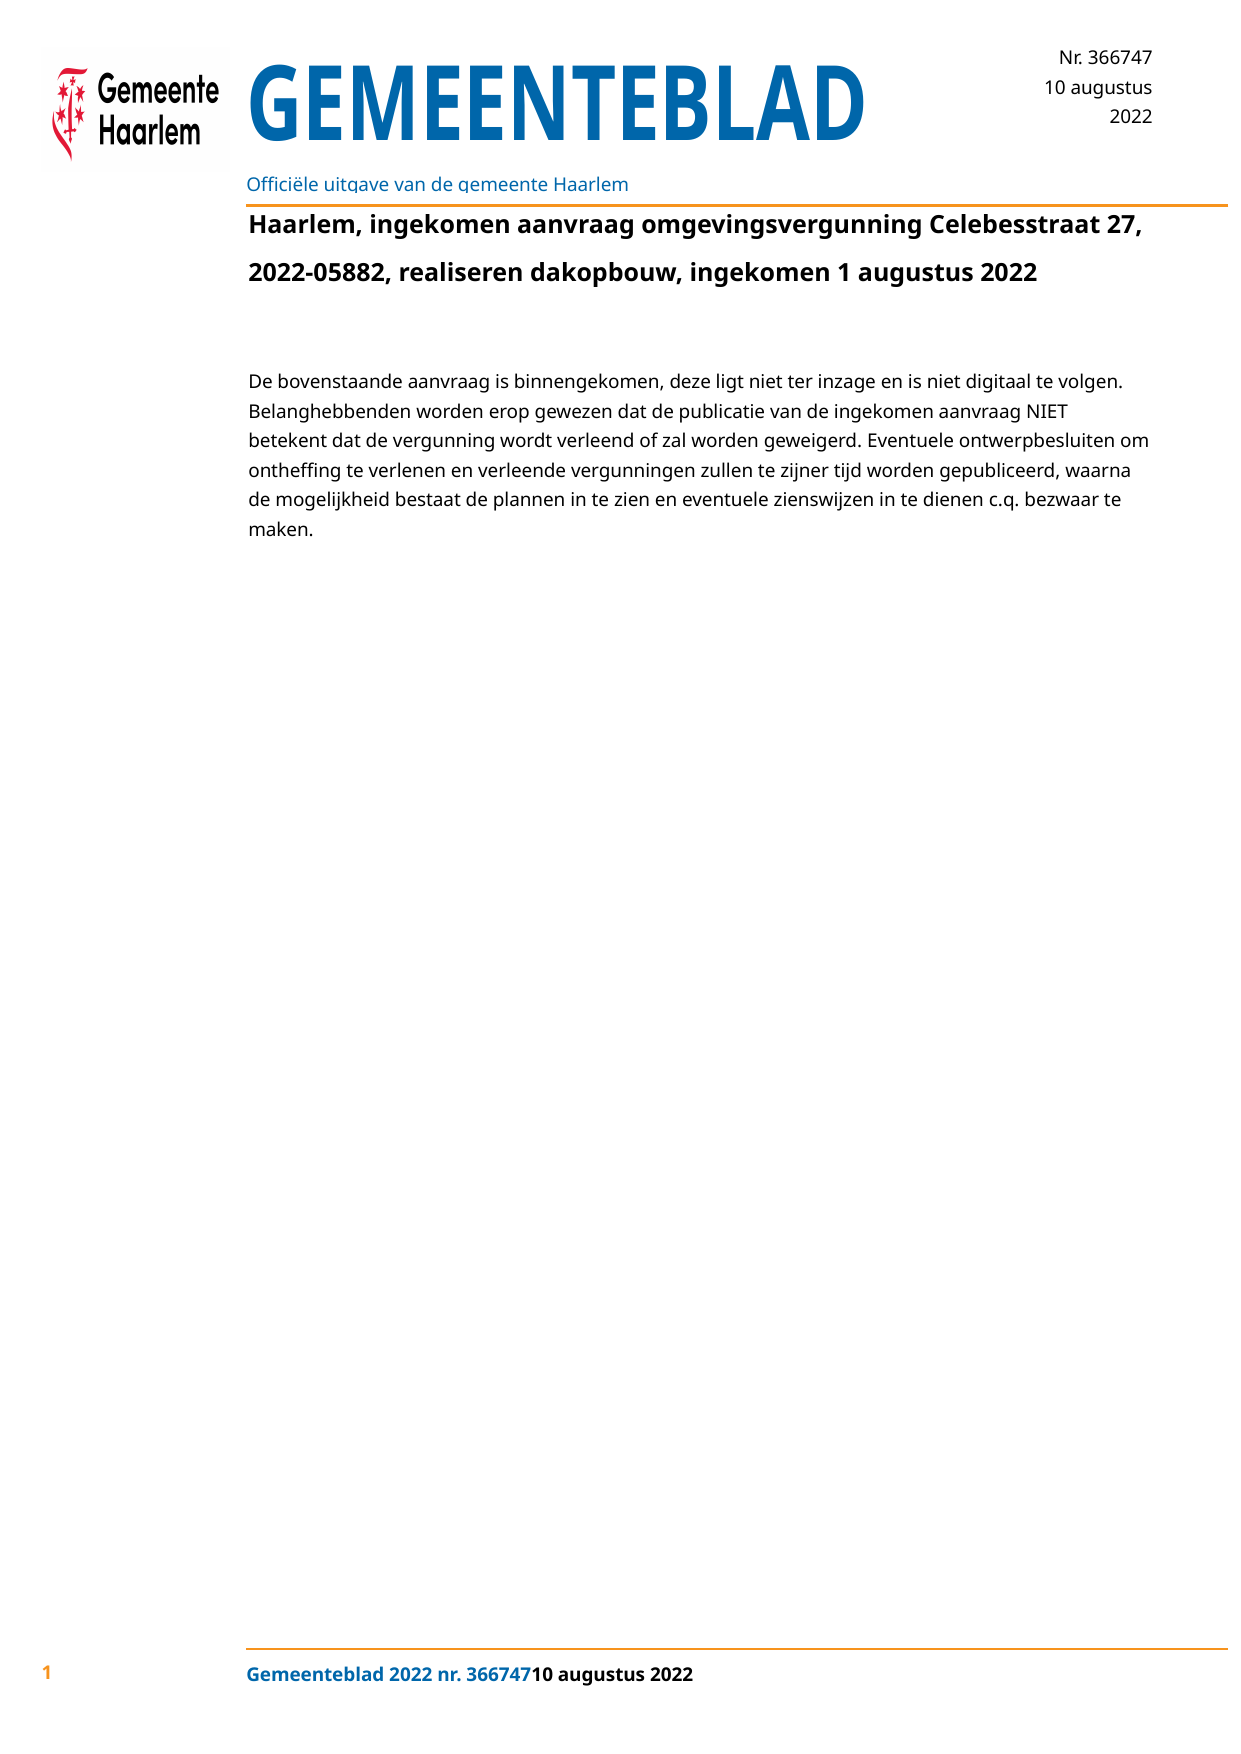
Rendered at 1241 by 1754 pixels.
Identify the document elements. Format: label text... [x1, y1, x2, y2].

text De bovenstaande aanvraag is binnengekomen, deze ligt niet ter inzage en is niet digitaal te volgen. Belanghebbenden worden erop gewezen dat de publicatie van de ingekomen aanvraag NIET betekent dat de vergunning wordt verleend of zal worden geweigerd. Eventuele ontwerpbesluiten om ontheffing te verlenen en verleende vergunningen zullen te zijner tijd worden gepubliceerd, waarna de mogelijkheid bestaat de plannen in te zien en eventuele zienswijzen in te dienen c.q. bezwaar te maken. [248, 368, 1152, 542]
text Haarlem, ingekomen aanvraag omgevingsvergunning Celebesstraat 27, 2022-05882, realiseren dakopbouw, ingekomen 1 augustus 2022 [248, 207, 1152, 288]
picture [41, 47, 231, 172]
